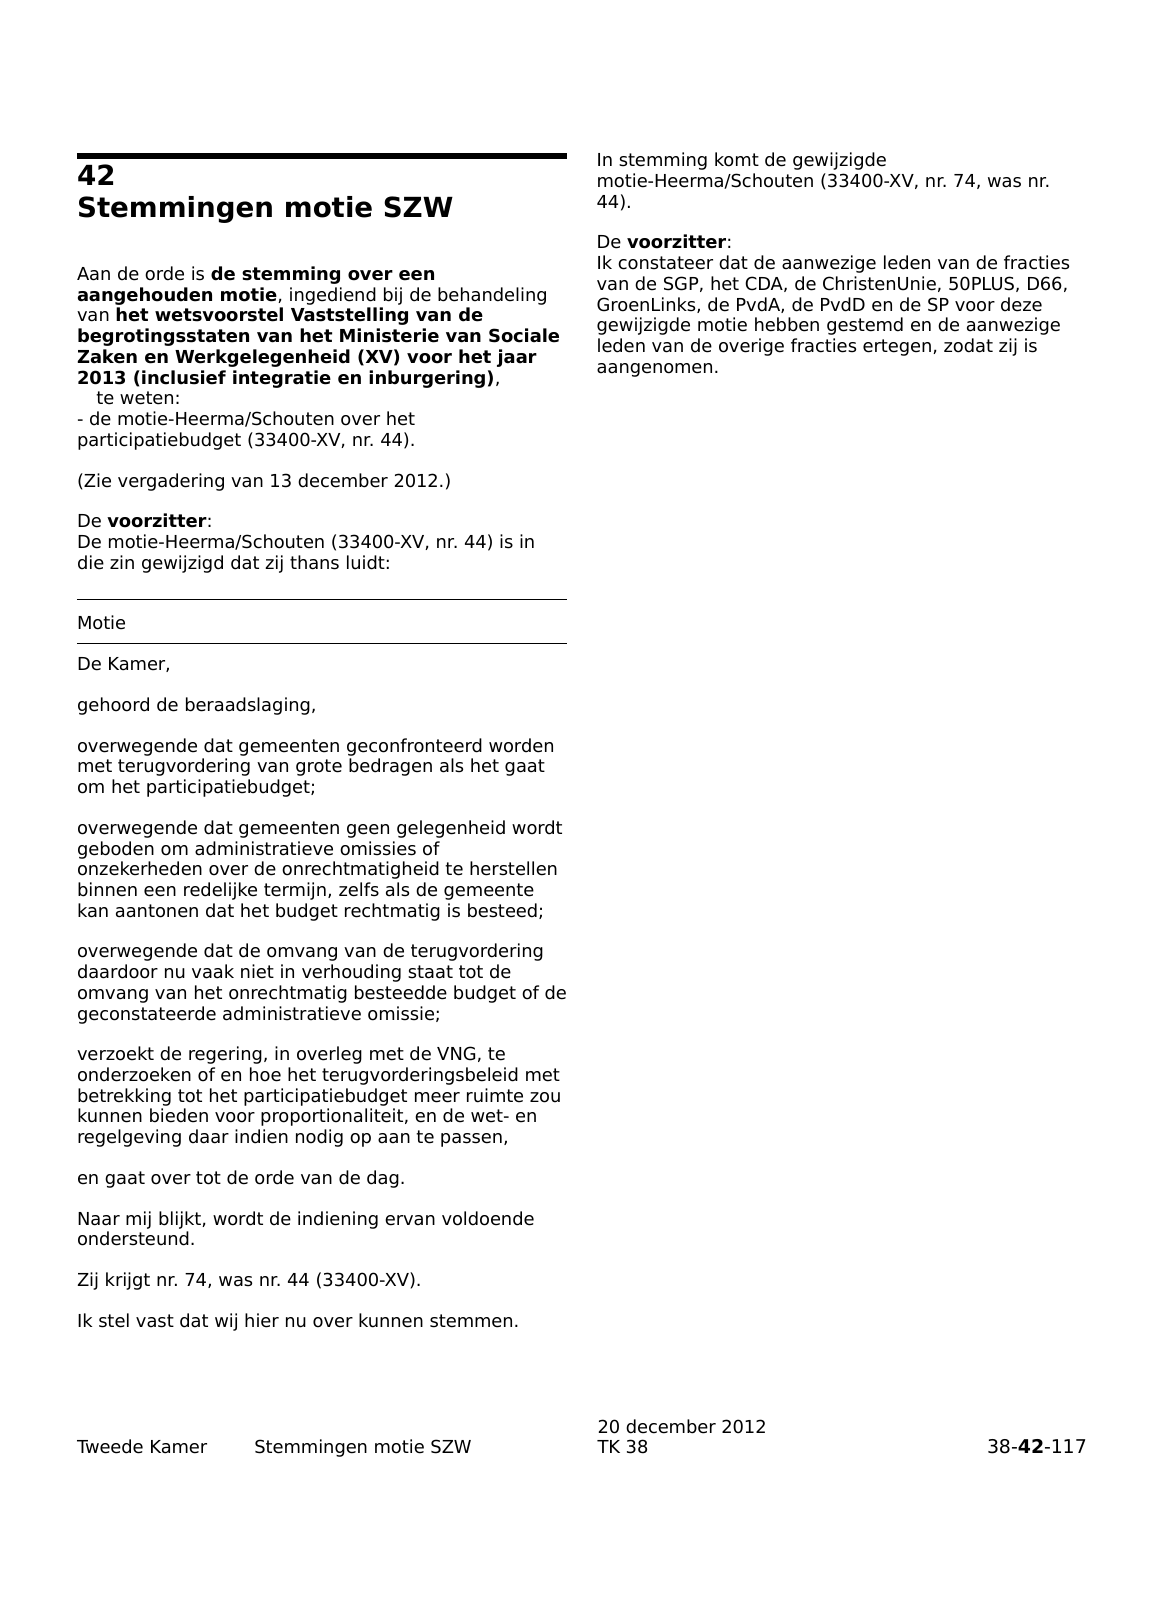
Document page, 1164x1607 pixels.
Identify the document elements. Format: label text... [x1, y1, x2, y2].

text - de motie-Heerma/Schouten over het participatiebudget (33400-XV, nr. 44). [77, 409, 567, 450]
text De voorzitter: [596, 232, 1087, 253]
text overwegende dat gemeenten geen gelegenheid wordt geboden om administratieve omissies of onzekerheden over de onrechtmatigheid te herstellen binnen een redelijke termijn, zelfs als de gemeente kan aantonen dat het budget rechtmatig is besteed; [77, 818, 567, 921]
text De voorzitter: [77, 511, 567, 532]
text en gaat over tot de orde van de dag. [77, 1168, 567, 1188]
text overwegende dat gemeenten geconfronteerd worden met terugvordering van grote bedragen als het gaat om het participatiebudget; [77, 735, 567, 798]
text overwegende dat de omvang van de terugvordering daardoor nu vaak niet in verhouding staat tot de omvang van het onrechtmatig besteedde budget of de geconstateerde administratieve omissie; [77, 941, 567, 1024]
text In stemming komt de gewijzigde motie-Heerma/Schouten (33400-XV, nr. 74, was nr. 44). [596, 150, 1087, 212]
text De Kamer, [77, 654, 567, 675]
text Aan de orde is de stemming over een aangehouden motie, ingediend bij de behandeling van het wetsvoorstel Vaststelling van de begrotingsstaten van het Ministerie van Sociale Zaken en Werkgelegenheid (XV) voor het jaar 2013 (inclusief integratie en inburgering), [77, 264, 567, 388]
text Ik stel vast dat wij hier nu over kunnen stemmen. [77, 1311, 567, 1331]
text Zij krijgt nr. 74, was nr. 44 (33400-XV). [77, 1270, 567, 1291]
text Naar mij blijkt, wordt de indiening ervan voldoende ondersteund. [77, 1208, 567, 1250]
text te weten: [77, 388, 567, 409]
text gehoord de beraadslaging, [77, 695, 567, 715]
text De motie-Heerma/Schouten (33400-XV, nr. 44) is in die zin gewijzigd dat zij thans luidt: [77, 532, 567, 573]
text verzoekt de regering, in overleg met de VNG, te onderzoeken of en hoe het terugvorderingsbeleid met betrekking tot het participatiebudget meer ruimte zou kunnen bieden voor proportionaliteit, en de wet- en regelgeving daar indien nodig op aan te passen, [77, 1044, 567, 1148]
text Motie [77, 613, 567, 634]
title 42 Stemmingen motie SZW [77, 159, 567, 224]
text (Zie vergadering van 13 december 2012.) [77, 470, 567, 491]
text Ik constateer dat de aanwezige leden van de fracties van de SGP, het CDA, de ChristenUnie, 50PLUS, D66, GroenLinks, de PvdA, de PvdD en de SP voor deze gewijzigde motie hebben gestemd en de aanwezige leden van de overige fracties ertegen, zodat zij is aangenomen. [596, 253, 1087, 377]
